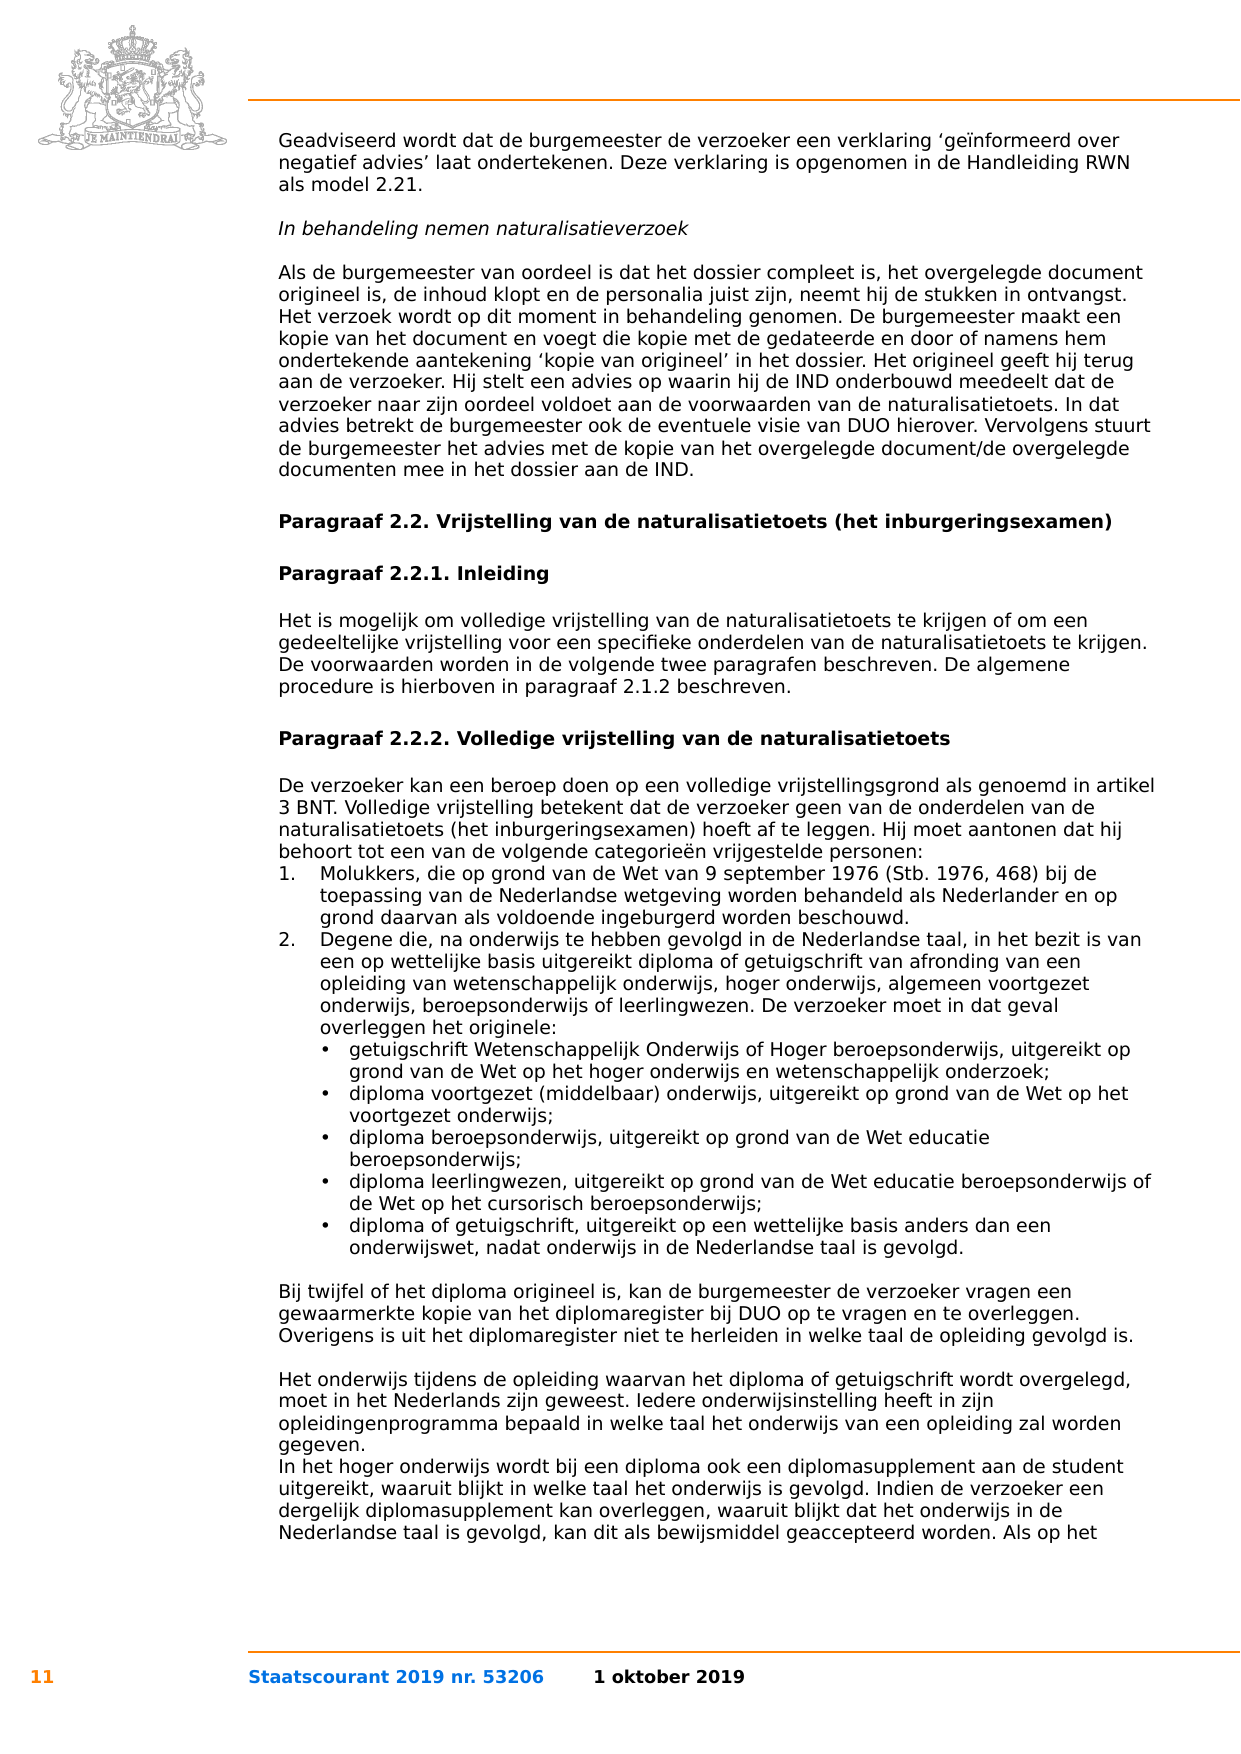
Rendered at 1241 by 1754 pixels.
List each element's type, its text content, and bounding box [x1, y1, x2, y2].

text Bij twijfel of het diploma origineel is, kan de burgemeester de verzoeker vragen een gewaarmerkte kopie van het diplomaregister bij DUO op te vragen en te overleggen. Overigens is uit het diplomaregister niet te herleiden in welke taal de opleiding gevolgd is. [278, 1281, 1163, 1347]
text In het hoger onderwijs wordt bij een diploma ook een diplomasupplement aan de student uitgereikt, waaruit blijkt in welke taal het onderwijs is gevolgd. Indien de verzoeker een dergelijk diplomasupplement kan overleggen, waaruit blijkt dat het onderwijs in de Nederlandse taal is gevolgd, kan dit als bewijsmiddel geaccepteerd worden. Als op het [278, 1456, 1163, 1544]
subtitle Paragraaf 2.2.2. Volledige vrijstelling van de naturalisatietoets [278, 728, 1163, 750]
text • getuigschrift Wetenschappelijk Onderwijs of Hoger beroepsonderwijs, uitgereikt op grond van de Wet op het hoger onderwijs en wetenschappelijk onderzoek; [319, 1039, 1163, 1083]
text Het onderwijs tijdens de opleiding waarvan het diploma of getuigschrift wordt overgelegd, moet in het Nederlands zijn geweest. Iedere onderwijsinstelling heeft in zijn opleidingenprogramma bepaald in welke taal het onderwijs van een opleiding zal worden gegeven. [278, 1368, 1163, 1456]
text De verzoeker kan een beroep doen op een volledige vrijstellingsgrond als genoemd in artikel 3 BNT. Volledige vrijstelling betekent dat de verzoeker geen van de onderdelen van de naturalisatietoets (het inburgeringsexamen) hoeft af te leggen. Hij moet aantonen dat hij behoort tot een van de volgende categorieën vrijgestelde personen: [278, 775, 1163, 863]
text • diploma beroepsonderwijs, uitgereikt op grond van de Wet educatie beroepsonderwijs; [319, 1127, 1163, 1171]
picture [38, 25, 227, 150]
text • diploma of getuigschrift, uitgereikt op een wettelijke basis anders dan een onderwijswet, nadat onderwijs in de Nederlandse taal is gevolgd. [319, 1215, 1163, 1259]
text 1. Molukkers, die op grond van de Wet van 9 september 1976 (Stb. 1976, 468) bij de toepassing van de Nederlandse wetgeving worden behandeld als Nederlander en op grond daarvan als voldoende ingeburgerd worden beschouwd. [278, 863, 1163, 929]
text • diploma voortgezet (middelbaar) onderwijs, uitgereikt op grond van de Wet op het voortgezet onderwijs; [319, 1083, 1163, 1127]
subtitle Paragraaf 2.2.1. Inleiding [278, 563, 1163, 585]
text Geadviseerd wordt dat de burgemeester de verzoeker een verklaring ‘geïnformeerd over negatief advies’ laat ondertekenen. Deze verklaring is opgenomen in de Handleiding RWN als model 2.21. [278, 130, 1163, 196]
text • diploma leerlingwezen, uitgereikt op grond van de Wet educatie beroepsonderwijs of de Wet op het cursorisch beroepsonderwijs; [319, 1171, 1163, 1215]
text 2. Degene die, na onderwijs te hebben gevolgd in de Nederlandse taal, in het bezit is van een op wettelijke basis uitgereikt diploma of getuigschrift van afronding van een opleiding van wetenschappelijk onderwijs, hoger onderwijs, algemeen voortgezet onderwijs, beroepsonderwijs of leerlingwezen. De verzoeker moet in dat geval overleggen het originele: [278, 929, 1163, 1039]
subtitle In behandeling nemen naturalisatieverzoek [278, 218, 1163, 240]
subtitle Paragraaf 2.2. Vrijstelling van de naturalisatietoets (het inburgeringsexamen) [278, 511, 1163, 533]
text Het is mogelijk om volledige vrijstelling van de naturalisatietoets te krijgen of om een gedeeltelijke vrijstelling voor een specifieke onderdelen van de naturalisatietoets te krijgen. De voorwaarden worden in de volgende twee paragrafen beschreven. De algemene procedure is hierboven in paragraaf 2.1.2 beschreven. [278, 610, 1163, 698]
text Als de burgemeester van oordeel is dat het dossier compleet is, het overgelegde document origineel is, de inhoud klopt en de personalia juist zijn, neemt hij de stukken in ontvangst. Het verzoek wordt op dit moment in behandeling genomen. De burgemeester maakt een kopie van het document en voegt die kopie met de gedateerde en door of namens hem ondertekende aantekening ‘kopie van origineel’ in het dossier. Het origineel geeft hij terug aan de verzoeker. Hij stelt een advies op waarin hij de IND onderbouwd meedeelt dat de verzoeker naar zijn oordeel voldoet aan de voorwaarden van de naturalisatietoets. In dat advies betrekt de burgemeester ook de eventuele visie van DUO hierover. Vervolgens stuurt de burgemeester het advies met de kopie van het overgelegde document/de overgelegde documenten mee in het dossier aan de IND. [278, 262, 1163, 481]
